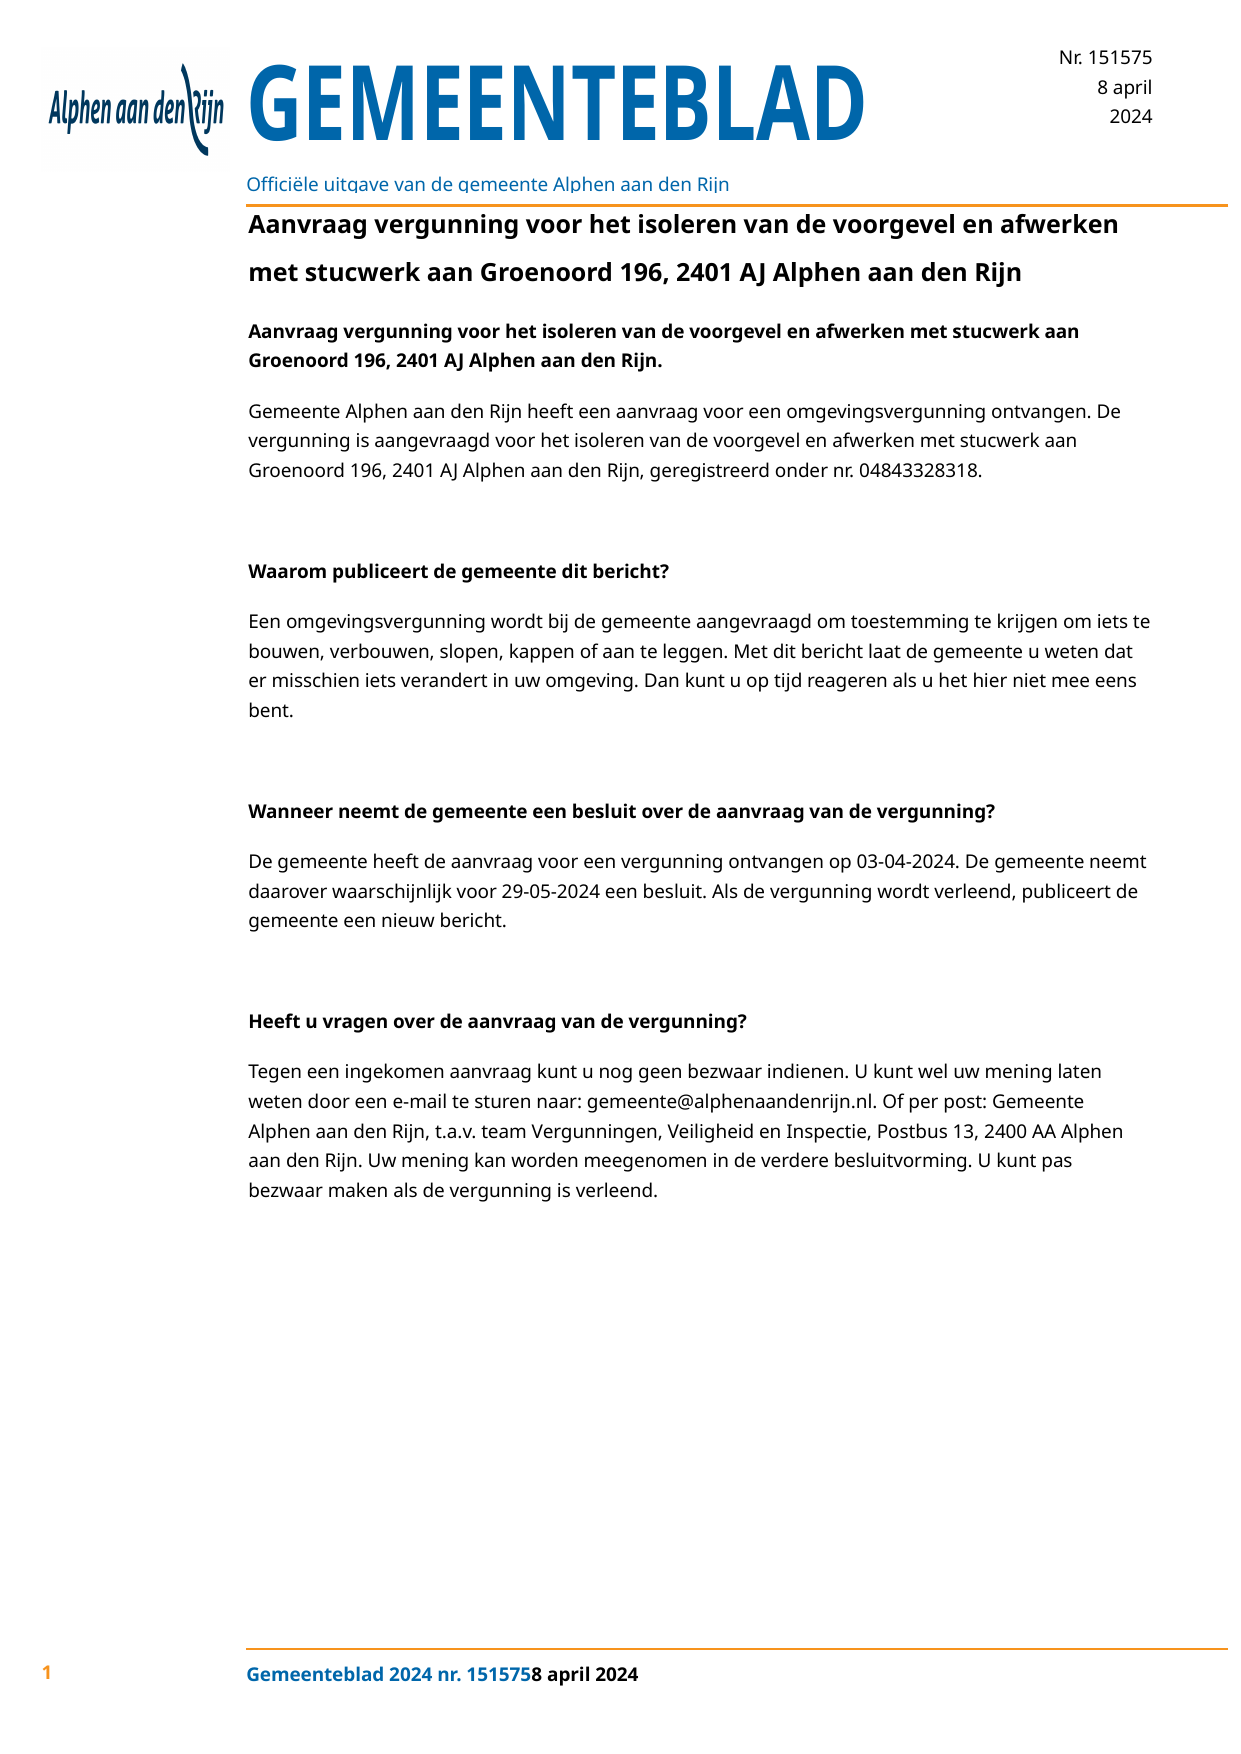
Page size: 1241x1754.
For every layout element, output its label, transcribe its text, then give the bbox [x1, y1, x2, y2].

text Aanvraag vergunning voor het isoleren van de voorgevel en afwerken met stucwerk aan Groenoord 196, 2401 AJ Alphen aan den Rijn. [248, 318, 1152, 373]
text De gemeente heeft de aanvraag voor een vergunning ontvangen op 03-04-2024. De gemeente neemt daarover waarschijnlijk voor 29-05-2024 een besluit. Als de vergunning wordt verleend, publiceert de gemeente een nieuw bericht. [248, 848, 1152, 933]
text Gemeente Alphen aan den Rijn heeft een aanvraag voor een omgevingsvergunning ontvangen. De vergunning is aangevraagd voor het isoleren van de voorgevel en afwerken met stucwerk aan Groenoord 196, 2401 AJ Alphen aan den Rijn, geregistreerd onder nr. 04843328318. [248, 398, 1152, 483]
text Tegen een ingekomen aanvraag kunt u nog geen bezwaar indienen. U kunt wel uw mening laten weten door een e-mail te sturen naar: gemeente@alphenaandenrijn.nl. Of per post: Gemeente Alphen aan den Rijn, t.a.v. team Vergunningen, Veiligheid en Inspectie, Postbus 13, 2400 AA Alphen aan den Rijn. Uw mening kan worden meegenomen in de verdere besluitvorming. U kunt pas bezwaar maken als de vergunning is verleend. [248, 1059, 1152, 1203]
picture [41, 47, 231, 172]
text Wanneer neemt de gemeente een besluit over de aanvraag van de vergunning? [248, 798, 1152, 824]
text Waarom publiceert de gemeente dit bericht? [248, 558, 1152, 584]
text Aanvraag vergunning voor het isoleren van de voorgevel en afwerken met stucwerk aan Groenoord 196, 2401 AJ Alphen aan den Rijn [248, 207, 1152, 288]
text Heeft u vragen over de aanvraag van de vergunning? [248, 1008, 1152, 1034]
text Een omgevingsvergunning wordt bij de gemeente aangevraagd om toestemming te krijgen om iets te bouwen, verbouwen, slopen, kappen of aan te leggen. Met dit bericht laat de gemeente u weten dat er misschien iets verandert in uw omgeving. Dan kunt u op tijd reageren als u het hier niet mee eens bent. [248, 608, 1152, 723]
